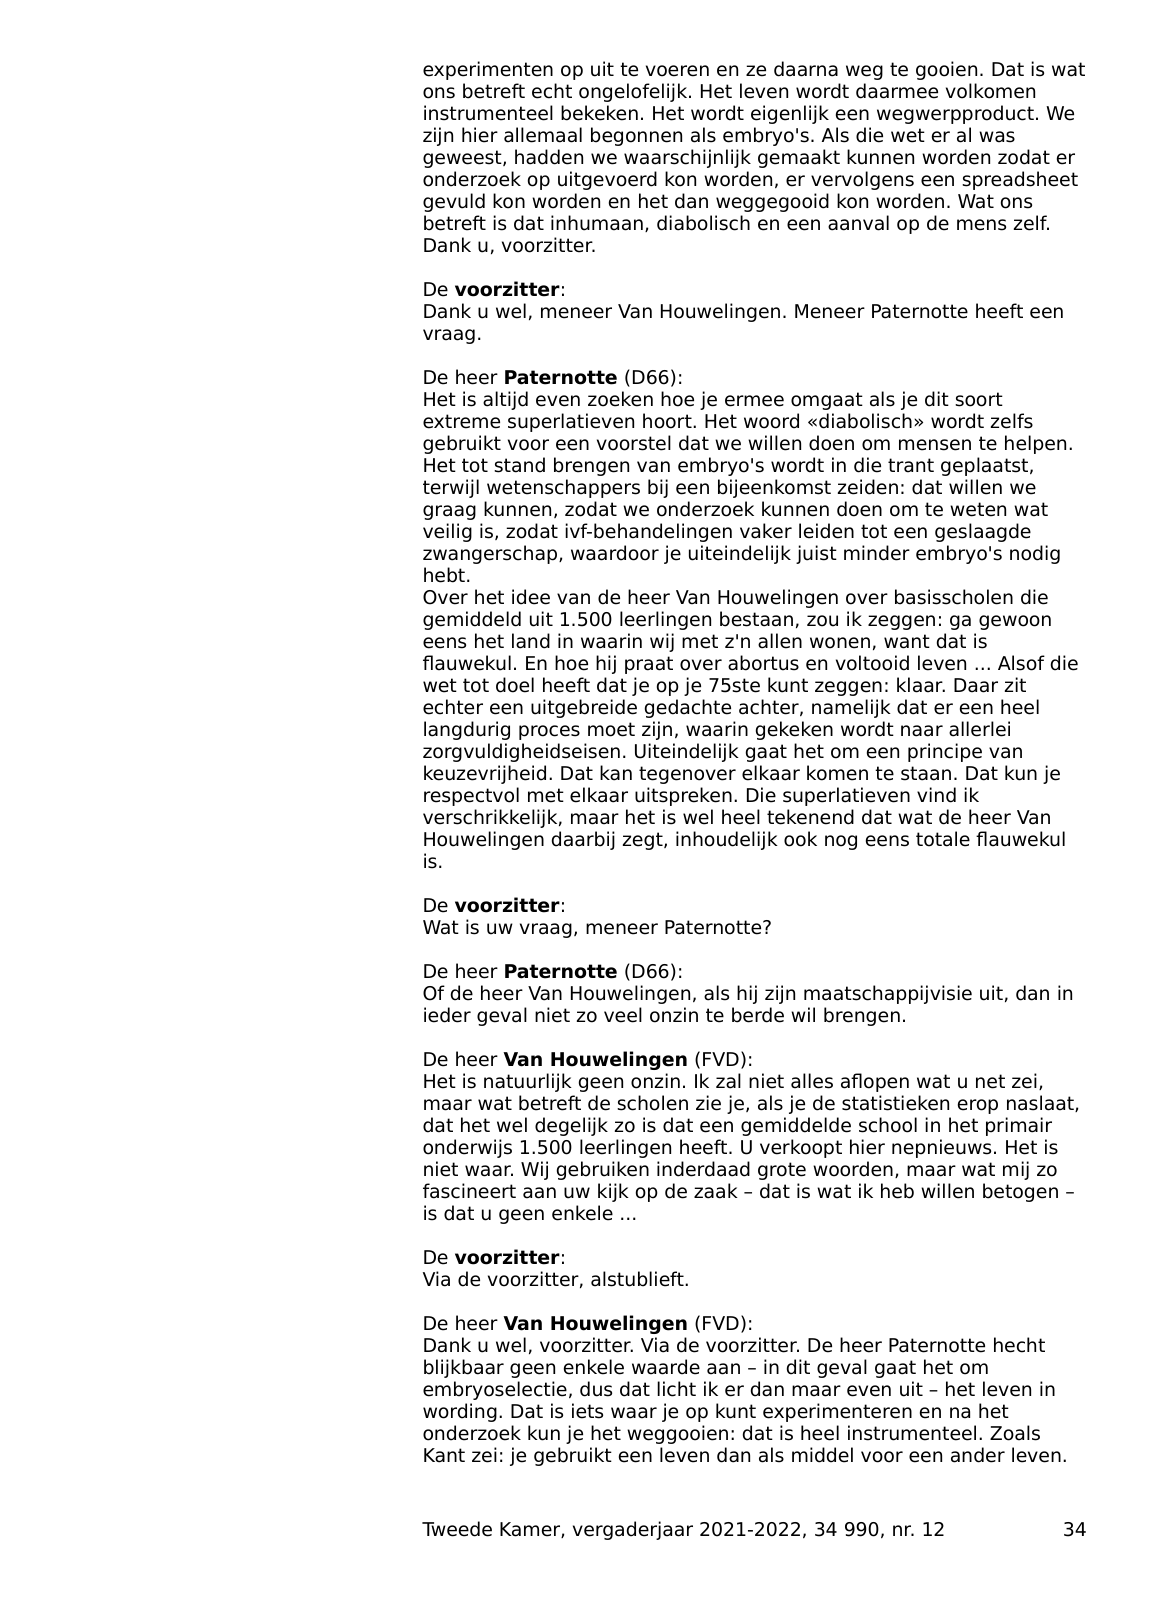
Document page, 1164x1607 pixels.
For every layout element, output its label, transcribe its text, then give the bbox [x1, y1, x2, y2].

text Het is altijd even zoeken hoe je ermee omgaat als je dit soort extreme superlatieven hoort. Het woord «diabolisch» wordt zelfs gebruikt voor een voorstel dat we willen doen om mensen te helpen. Het tot stand brengen van embryo's wordt in die trant geplaatst, terwijl wetenschappers bij een bijeenkomst zeiden: dat willen we graag kunnen, zodat we onderzoek kunnen doen om te weten wat veilig is, zodat ivf-behandelingen vaker leiden tot een geslaagde zwangerschap, waardoor je uiteindelijk juist minder embryo's nodig hebt. [422, 389, 1087, 587]
text Dank u wel, voorzitter. Via de voorzitter. De heer Paternotte hecht blijkbaar geen enkele waarde aan – in dit geval gaat het om embryoselectie, dus dat licht ik er dan maar even uit – het leven in wording. Dat is iets waar je op kunt experimenteren en na het onderzoek kun je het weggooien: dat is heel instrumenteel. Zoals Kant zei: je gebruikt een leven dan als middel voor een ander leven. [422, 1335, 1087, 1467]
text De heer Paternotte (D66): [422, 961, 1087, 983]
text Dank u wel, meneer Van Houwelingen. Meneer Paternotte heeft een vraag. [422, 301, 1087, 345]
text De voorzitter: [422, 279, 1087, 301]
text Het is natuurlijk geen onzin. Ik zal niet alles aflopen wat u net zei, maar wat betreft de scholen zie je, als je de statistieken erop naslaat, dat het wel degelijk zo is dat een gemiddelde school in het primair onderwijs 1.500 leerlingen heeft. U verkoopt hier nepnieuws. Het is niet waar. Wij gebruiken inderdaad grote woorden, maar wat mij zo fascineert aan uw kijk op de zaak – dat is wat ik heb willen betogen – is dat u geen enkele ... [422, 1071, 1087, 1225]
text Wat is uw vraag, meneer Paternotte? [422, 917, 1087, 939]
text De voorzitter: [422, 1247, 1087, 1269]
text Via de voorzitter, alstublieft. [422, 1269, 1087, 1291]
text Over het idee van de heer Van Houwelingen over basisscholen die gemiddeld uit 1.500 leerlingen bestaan, zou ik zeggen: ga gewoon eens het land in waarin wij met z'n allen wonen, want dat is flauwekul. En hoe hij praat over abortus en voltooid leven ... Alsof die wet tot doel heeft dat je op je 75ste kunt zeggen: klaar. Daar zit echter een uitgebreide gedachte achter, namelijk dat er een heel langdurig proces moet zijn, waarin gekeken wordt naar allerlei zorgvuldigheidseisen. Uiteindelijk gaat het om een principe van keuzevrijheid. Dat kan tegenover elkaar komen te staan. Dat kun je respectvol met elkaar uitspreken. Die superlatieven vind ik verschrikkelijk, maar het is wel heel tekenend dat wat de heer Van Houwelingen daarbij zegt, inhoudelijk ook nog eens totale flauwekul is. [422, 587, 1087, 873]
text Of de heer Van Houwelingen, als hij zijn maatschappijvisie uit, dan in ieder geval niet zo veel onzin te berde wil brengen. [422, 983, 1087, 1027]
text Dank u, voorzitter. [422, 235, 1087, 257]
text De heer Van Houwelingen (FVD): [422, 1049, 1087, 1071]
text De heer Van Houwelingen (FVD): [422, 1313, 1087, 1335]
text De voorzitter: [422, 895, 1087, 917]
text De heer Paternotte (D66): [422, 367, 1087, 389]
text experimenten op uit te voeren en ze daarna weg te gooien. Dat is wat ons betreft echt ongelofelijk. Het leven wordt daarmee volkomen instrumenteel bekeken. Het wordt eigenlijk een wegwerpproduct. We zijn hier allemaal begonnen als embryo's. Als die wet er al was geweest, hadden we waarschijnlijk gemaakt kunnen worden zodat er onderzoek op uitgevoerd kon worden, er vervolgens een spreadsheet gevuld kon worden en het dan weggegooid kon worden. Wat ons betreft is dat inhumaan, diabolisch en een aanval op de mens zelf. [422, 59, 1087, 235]
